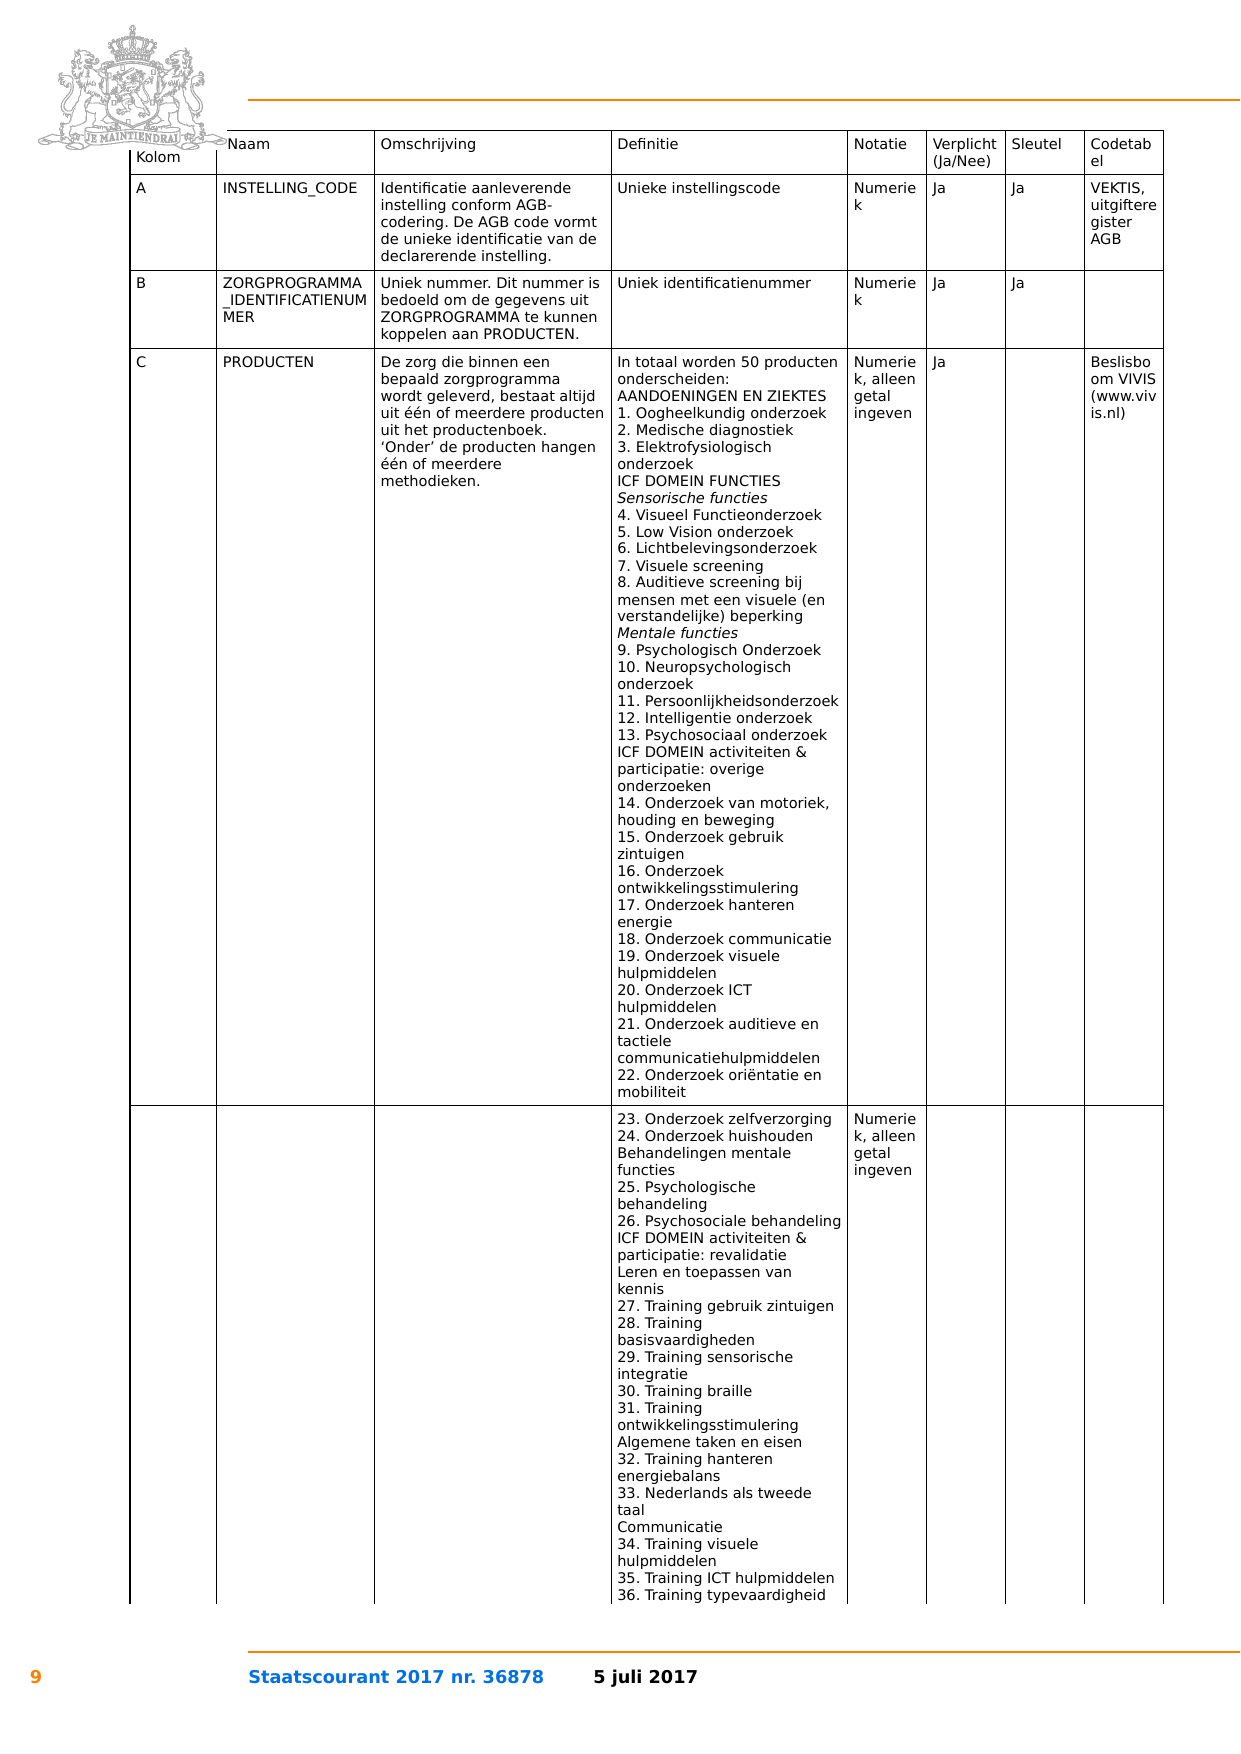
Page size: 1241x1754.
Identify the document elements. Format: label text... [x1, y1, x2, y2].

table_header Codetabel [1085, 131, 1163, 174]
table_cell [1006, 349, 1084, 1105]
picture [38, 25, 227, 150]
table_cell [217, 1106, 374, 1603]
table_cell Numeriek, alleen getal ingeven [848, 1106, 926, 1603]
table_cell Uniek identificatienummer [612, 271, 847, 348]
table_cell [927, 1106, 1005, 1603]
table_header Omschrijving [375, 131, 611, 174]
table_cell Uniek nummer. Dit nummer is bedoeld om de gegevens uit ZORGPROGRAMMA te kunnen koppelen aan PRODUCTEN. [375, 271, 611, 348]
table_cell Numeriek [848, 175, 926, 269]
table_cell [1085, 1106, 1163, 1603]
table_cell Ja [927, 271, 1005, 348]
table_cell Ja [1006, 271, 1084, 348]
table_header Sleutel [1006, 131, 1084, 174]
table_cell Ja [927, 175, 1005, 269]
table_cell ZORGPROGRAMMA_IDENTIFICATIENUMMER [217, 271, 374, 348]
table_cell A [131, 175, 216, 269]
table_cell B [131, 271, 216, 348]
table_header Definitie [612, 131, 847, 174]
table_cell De zorg die binnen een bepaald zorgprogramma wordt geleverd, bestaat altijd uit één of meerdere producten uit het productenboek. ‘Onder’ de producten hangen één of meerdere methodieken. [375, 349, 611, 1105]
table_cell INSTELLING_CODE [217, 175, 374, 269]
table_cell Ja [927, 349, 1005, 1105]
table_cell Numeriek, alleen getal ingeven [848, 349, 926, 1105]
table_cell PRODUCTEN [217, 349, 374, 1105]
table_cell Unieke instellingscode [612, 175, 847, 269]
table_cell VEKTIS, uitgifteregister AGB [1085, 175, 1163, 269]
table_header Kolom [131, 150, 216, 174]
table_cell Beslisboom VIVIS (www.vivis.nl) [1085, 349, 1163, 1105]
table_cell [1006, 1106, 1084, 1603]
table_header Naam [217, 131, 374, 174]
table_header Notatie [848, 131, 926, 174]
table_cell [131, 1106, 216, 1603]
table_cell C [131, 349, 216, 1105]
table_cell [1085, 271, 1163, 348]
table_cell Ja [1006, 175, 1084, 269]
table_cell In totaal worden 50 producten onderscheiden: AANDOENINGEN EN ZIEKTES 1. Oogheelkundig onderzoek 2. Medische diagnostiek 3. Elektrofysiologisch onderzoek ICF DOMEIN FUNCTIES Sensorische functies 4. Visueel Functieonderzoek 5. Low Vision onderzoek 6. Lichtbelevingsonderzoek 7. Visuele screening 8. Auditieve screening bij mensen met een visuele (en verstandelijke) beperking Mentale functies 9. Psychologisch Onderzoek 10. Neuropsychologisch onderzoek 11. Persoonlijkheidsonderzoek 12. Intelligentie onderzoek 13. Psychosociaal onderzoek ICF DOMEIN activiteiten & participatie: overige onderzoeken 14. Onderzoek van motoriek, houding en beweging 15. Onderzoek gebruik zintuigen 16. Onderzoek ontwikkelingsstimulering 17. Onderzoek hanteren energie 18. Onderzoek communicatie 19. Onderzoek visuele hulpmiddelen 20. Onderzoek ICT hulpmiddelen 21. Onderzoek auditieve en tactiele communicatiehulpmiddelen 22. Onderzoek oriëntatie en mobiliteit [612, 349, 847, 1105]
table_cell 23. Onderzoek zelfverzorging 24. Onderzoek huishouden Behandelingen mentale functies 25. Psychologische behandeling 26. Psychosociale behandeling ICF DOMEIN activiteiten & participatie: revalidatie Leren en toepassen van kennis 27. Training gebruik zintuigen 28. Training basisvaardigheden 29. Training sensorische integratie 30. Training braille 31. Training ontwikkelingsstimulering Algemene taken en eisen 32. Training hanteren energiebalans 33. Nederlands als tweede taal Communicatie 34. Training visuele hulpmiddelen 35. Training ICT hulpmiddelen 36. Training typevaardigheid [612, 1106, 847, 1603]
table_cell [375, 1106, 611, 1603]
table_header Verplicht (Ja/Nee) [927, 131, 1005, 174]
table_cell Identificatie aanleverende instelling conform AGB-codering. De AGB code vormt de unieke identificatie van de declarerende instelling. [375, 175, 611, 269]
table_cell Numeriek [848, 271, 926, 348]
